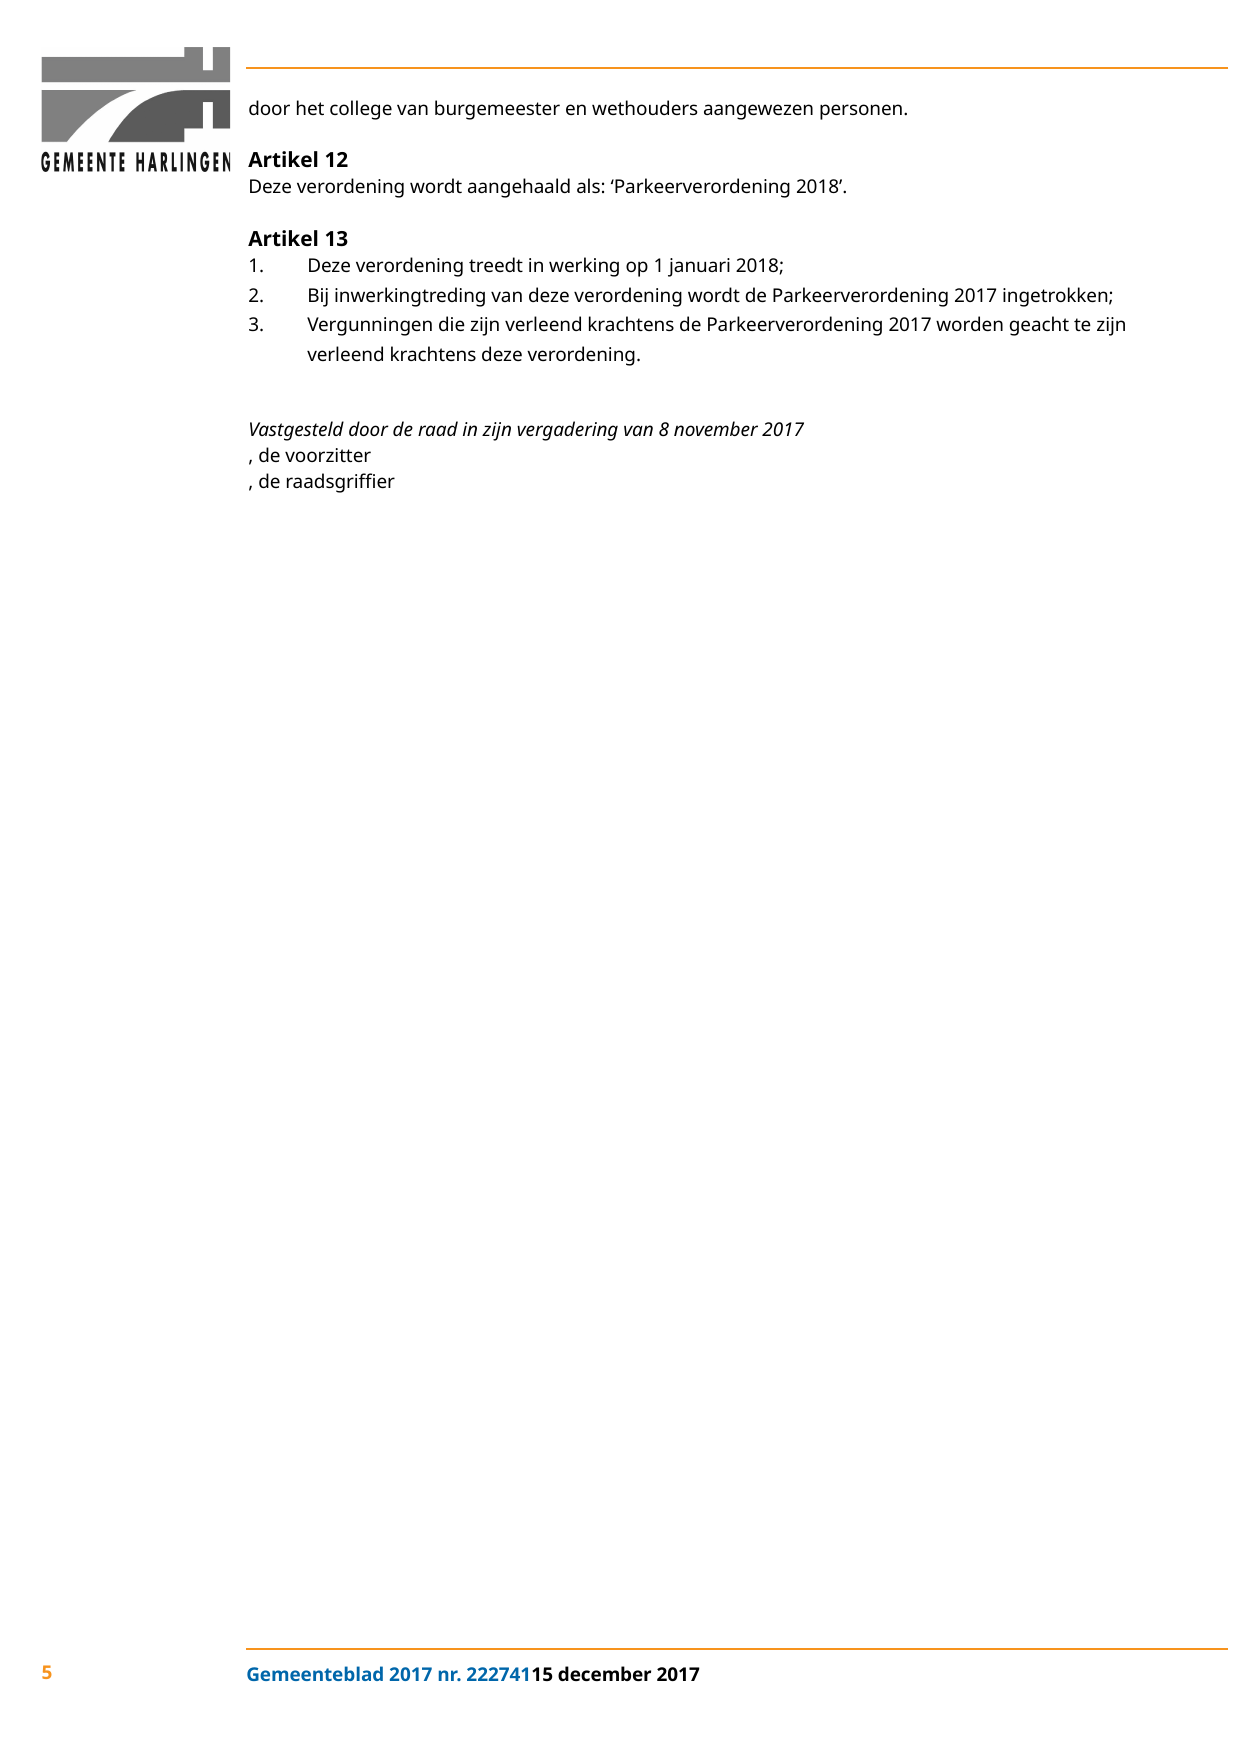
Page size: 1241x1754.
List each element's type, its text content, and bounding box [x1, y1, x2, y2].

text door het college van burgemeester en wethouders aangewezen personen. [248, 95, 1152, 121]
text Vastgesteld door de raad in zijn vergadering van 8 november 2017 [248, 416, 1152, 442]
text Deze verordening wordt aangehaald als: ‘Parkeerverordening 2018’. [248, 174, 1152, 199]
text , de voorzitter [248, 442, 1152, 468]
text Artikel 13 [248, 224, 1152, 252]
list Deze verordening treedt in werking op 1 januari 2018; [248, 252, 1152, 278]
text , de raadsgriffier [248, 468, 1152, 494]
text Artikel 12 [248, 145, 1152, 174]
picture [41, 47, 231, 172]
list Vergunningen die zijn verleend krachtens de Parkeerverordening 2017 worden geacht te zijn verleend krachtens deze verordening. [248, 312, 1152, 367]
list Bij inwerkingtreding van deze verordening wordt de Parkeerverordening 2017 ingetrokken; [248, 282, 1152, 308]
